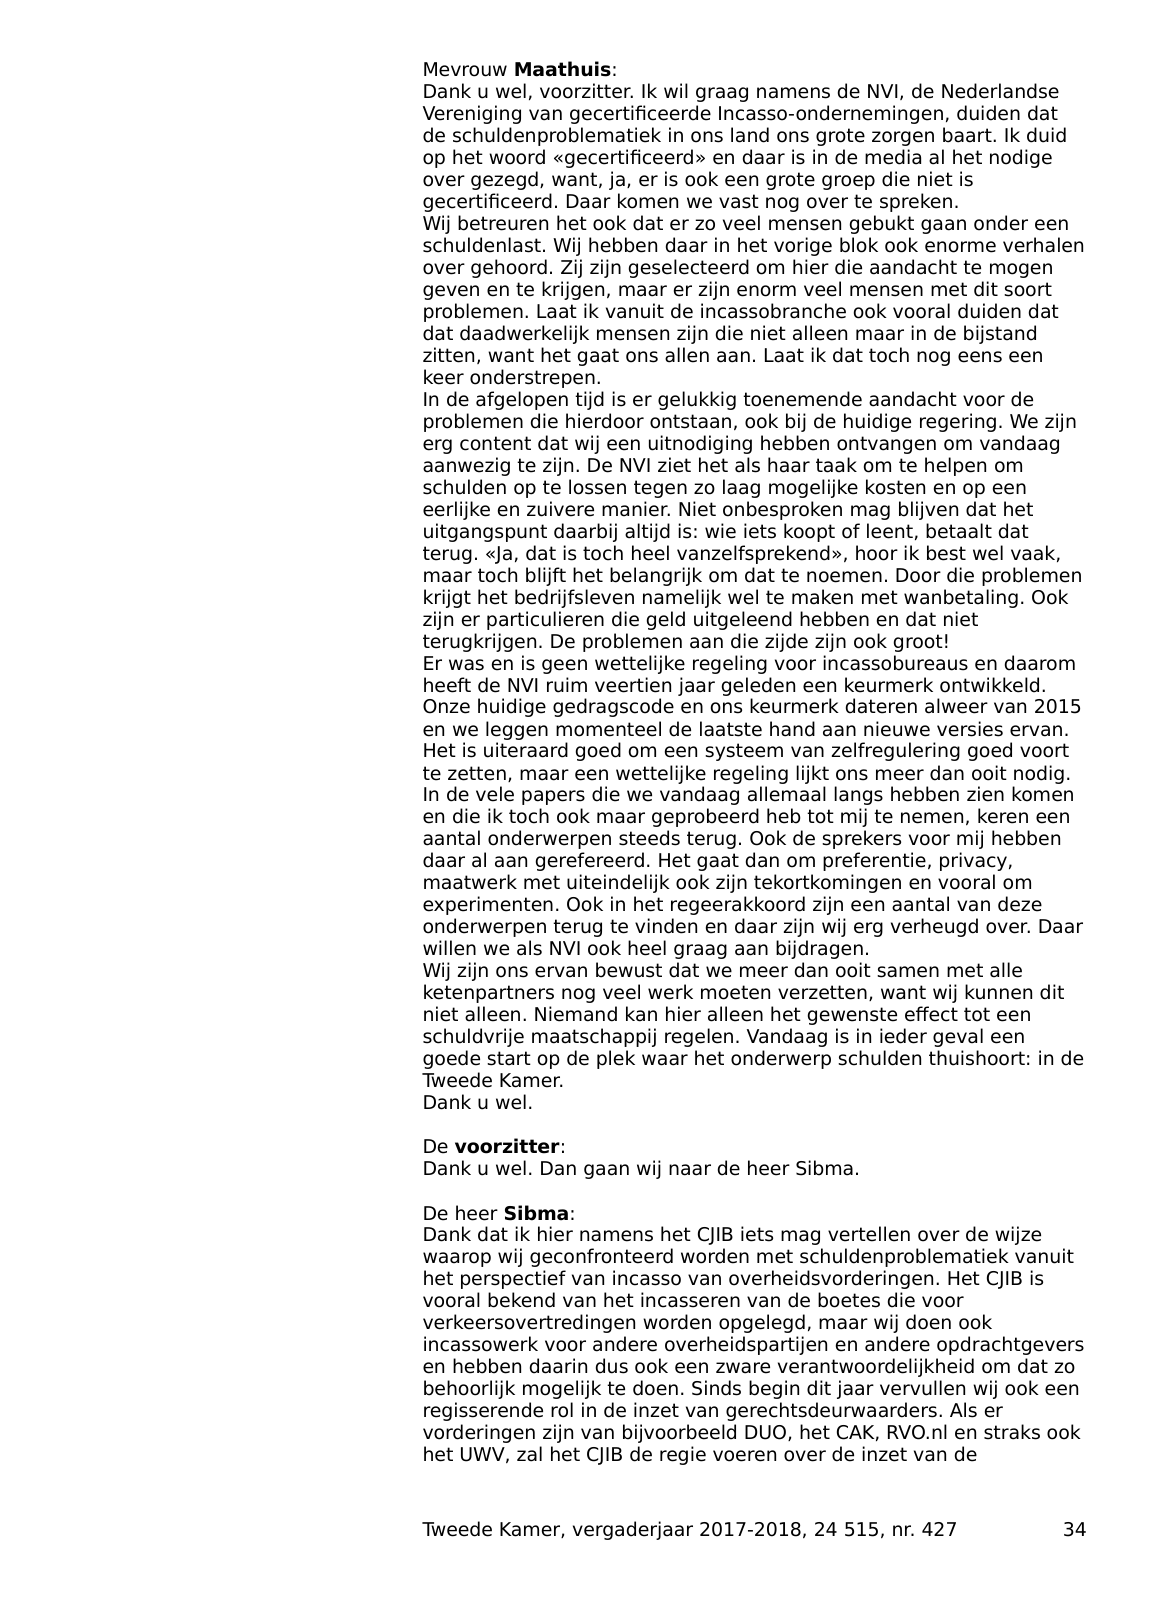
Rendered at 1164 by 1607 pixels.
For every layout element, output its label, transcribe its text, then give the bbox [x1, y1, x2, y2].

text Wij zijn ons ervan bewust dat we meer dan ooit samen met alle ketenpartners nog veel werk moeten verzetten, want wij kunnen dit niet alleen. Niemand kan hier alleen het gewenste effect tot een schuldvrije maatschappij regelen. Vandaag is in ieder geval een goede start op de plek waar het onderwerp schulden thuishoort: in de Tweede Kamer. [422, 960, 1087, 1092]
text Dank u wel. [422, 1092, 1087, 1114]
text De voorzitter: [422, 1136, 1087, 1158]
text Dank u wel. Dan gaan wij naar de heer Sibma. [422, 1158, 1087, 1180]
text Wij betreuren het ook dat er zo veel mensen gebukt gaan onder een schuldenlast. Wij hebben daar in het vorige blok ook enorme verhalen over gehoord. Zij zijn geselecteerd om hier die aandacht te mogen geven en te krijgen, maar er zijn enorm veel mensen met dit soort problemen. Laat ik vanuit de incassobranche ook vooral duiden dat dat daadwerkelijk mensen zijn die niet alleen maar in de bijstand zitten, want het gaat ons allen aan. Laat ik dat toch nog eens een keer onderstrepen. [422, 213, 1087, 389]
text Dank u wel, voorzitter. Ik wil graag namens de NVI, de Nederlandse Vereniging van gecertificeerde Incasso-ondernemingen, duiden dat de schuldenproblematiek in ons land ons grote zorgen baart. Ik duid op het woord «gecertificeerd» en daar is in de media al het nodige over gezegd, want, ja, er is ook een grote groep die niet is gecertificeerd. Daar komen we vast nog over te spreken. [422, 81, 1087, 213]
text In de vele papers die we vandaag allemaal langs hebben zien komen en die ik toch ook maar geprobeerd heb tot mij te nemen, keren een aantal onderwerpen steeds terug. Ook de sprekers voor mij hebben daar al aan gerefereerd. Het gaat dan om preferentie, privacy, maatwerk met uiteindelijk ook zijn tekortkomingen en vooral om experimenten. Ook in het regeerakkoord zijn een aantal van deze onderwerpen terug te vinden en daar zijn wij erg verheugd over. Daar willen we als NVI ook heel graag aan bijdragen. [422, 784, 1087, 960]
text In de afgelopen tijd is er gelukkig toenemende aandacht voor de problemen die hierdoor ontstaan, ook bij de huidige regering. We zijn erg content dat wij een uitnodiging hebben ontvangen om vandaag aanwezig te zijn. De NVI ziet het als haar taak om te helpen om schulden op te lossen tegen zo laag mogelijke kosten en op een eerlijke en zuivere manier. Niet onbesproken mag blijven dat het uitgangspunt daarbij altijd is: wie iets koopt of leent, betaalt dat terug. «Ja, dat is toch heel vanzelfsprekend», hoor ik best wel vaak, maar toch blijft het belangrijk om dat te noemen. Door die problemen krijgt het bedrijfsleven namelijk wel te maken met wanbetaling. Ook zijn er particulieren die geld uitgeleend hebben en dat niet terugkrijgen. De problemen aan die zijde zijn ook groot! [422, 389, 1087, 652]
text Er was en is geen wettelijke regeling voor incassobureaus en daarom heeft de NVI ruim veertien jaar geleden een keurmerk ontwikkeld. Onze huidige gedragscode en ons keurmerk dateren alweer van 2015 en we leggen momenteel de laatste hand aan nieuwe versies ervan. Het is uiteraard goed om een systeem van zelfregulering goed voort te zetten, maar een wettelijke regeling lijkt ons meer dan ooit nodig. [422, 652, 1087, 784]
text Dank dat ik hier namens het CJIB iets mag vertellen over de wijze waarop wij geconfronteerd worden met schuldenproblematiek vanuit het perspectief van incasso van overheidsvorderingen. Het CJIB is vooral bekend van het incasseren van de boetes die voor verkeersovertredingen worden opgelegd, maar wij doen ook incassowerk voor andere overheidspartijen en andere opdrachtgevers en hebben daarin dus ook een zware verantwoordelijkheid om dat zo behoorlijk mogelijk te doen. Sinds begin dit jaar vervullen wij ook een regisserende rol in de inzet van gerechtsdeurwaarders. Als er vorderingen zijn van bijvoorbeeld DUO, het CAK, RVO.nl en straks ook het UWV, zal het CJIB de regie voeren over de inzet van de [422, 1224, 1087, 1466]
text De heer Sibma: [422, 1202, 1087, 1224]
text Mevrouw Maathuis: [422, 59, 1087, 81]
